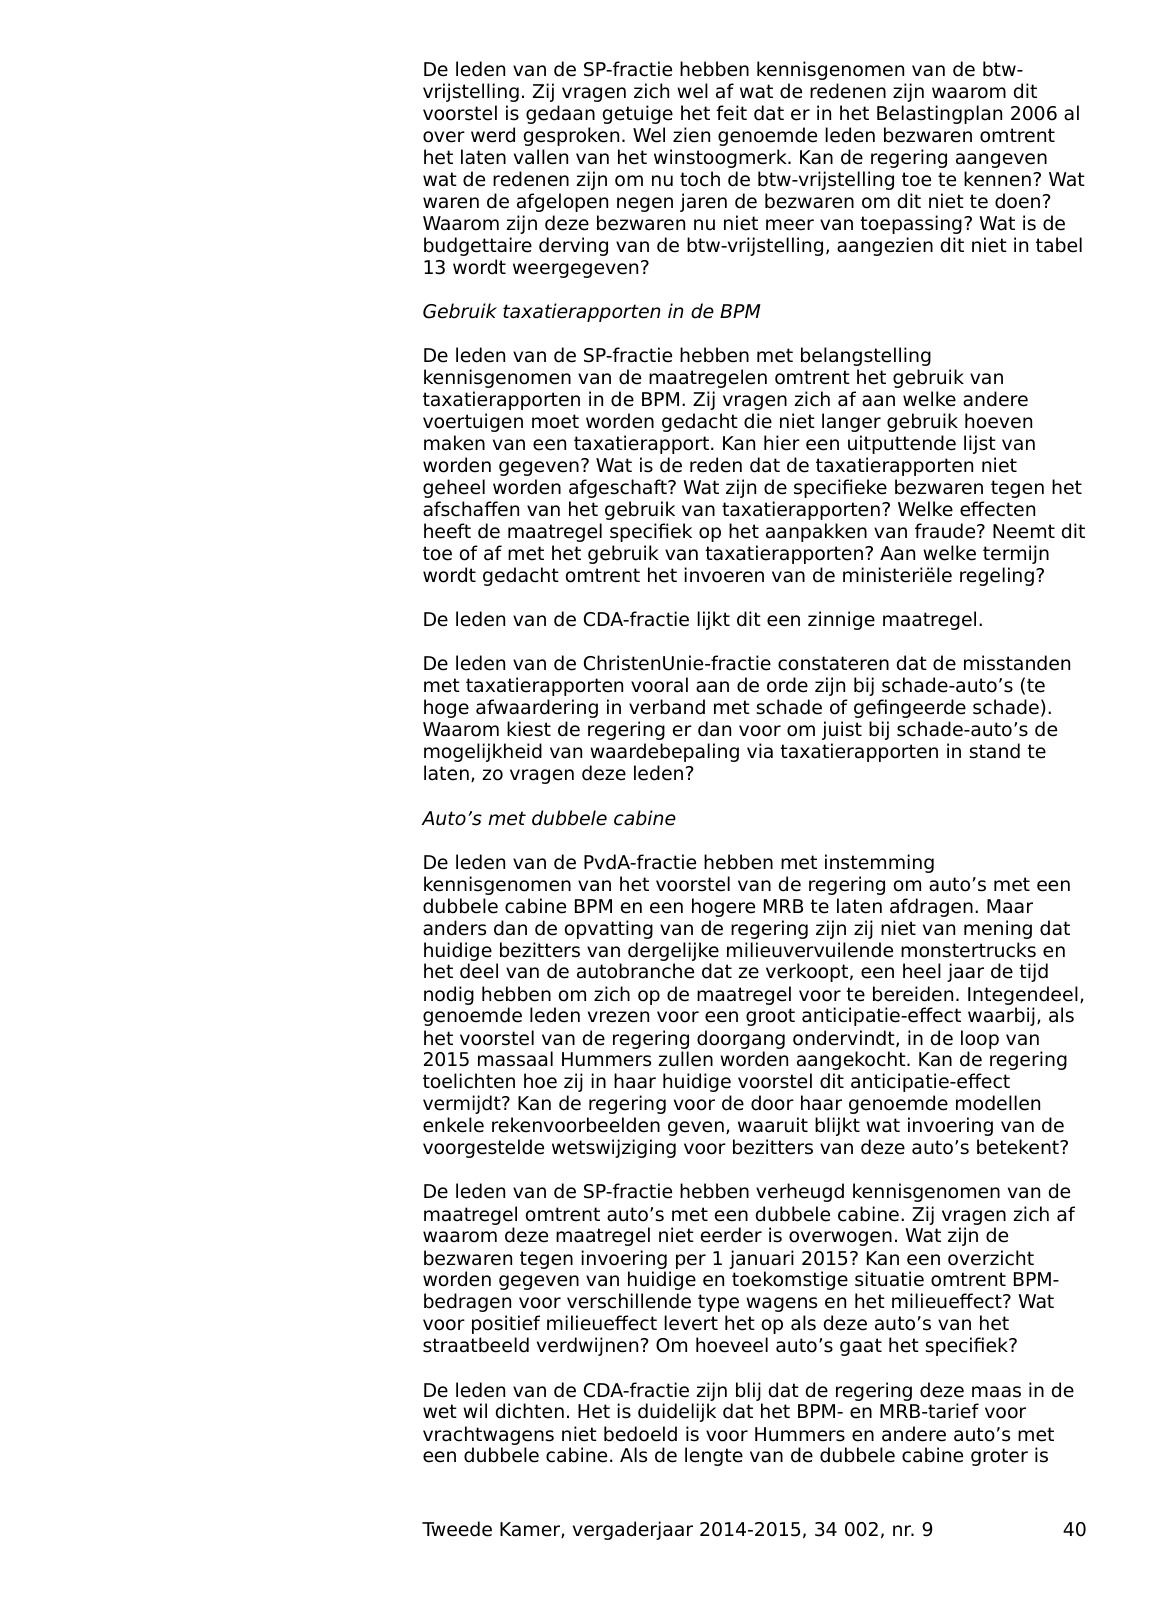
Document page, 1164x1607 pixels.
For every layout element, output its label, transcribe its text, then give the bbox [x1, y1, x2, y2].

subtitle Gebruik taxatierapporten in de BPM [422, 301, 1087, 323]
text De leden van de CDA-fractie zijn blij dat de regering deze maas in de wet wil dichten. Het is duidelijk dat het BPM- en MRB-tarief voor vrachtwagens niet bedoeld is voor Hummers en andere auto’s met een dubbele cabine. Als de lengte van de dubbele cabine groter is [422, 1379, 1087, 1467]
text De leden van de CDA-fractie lijkt dit een zinnige maatregel. [422, 609, 1087, 631]
text De leden van de PvdA-fractie hebben met instemming kennisgenomen van het voorstel van de regering om auto’s met een dubbele cabine BPM en een hogere MRB te laten afdragen. Maar anders dan de opvatting van de regering zijn zij niet van mening dat huidige bezitters van dergelijke milieuvervuilende monstertrucks en het deel van de autobranche dat ze verkoopt, een heel jaar de tijd nodig hebben om zich op de maatregel voor te bereiden. Integendeel, genoemde leden vrezen voor een groot anticipatie-effect waarbij, als het voorstel van de regering doorgang ondervindt, in de loop van 2015 massaal Hummers zullen worden aangekocht. Kan de regering toelichten hoe zij in haar huidige voorstel dit anticipatie-effect vermijdt? Kan de regering voor de door haar genoemde modellen enkele rekenvoorbeelden geven, waaruit blijkt wat invoering van de voorgestelde wetswijziging voor bezitters van deze auto’s betekent? [422, 852, 1087, 1159]
subtitle Auto’s met dubbele cabine [422, 807, 1087, 829]
text De leden van de SP-fractie hebben met belangstelling kennisgenomen van de maatregelen omtrent het gebruik van taxatierapporten in de BPM. Zij vragen zich af aan welke andere voertuigen moet worden gedacht die niet langer gebruik hoeven maken van een taxatierapport. Kan hier een uitputtende lijst van worden gegeven? Wat is de reden dat de taxatierapporten niet geheel worden afgeschaft? Wat zijn de specifieke bezwaren tegen het afschaffen van het gebruik van taxatierapporten? Welke effecten heeft de maatregel specifiek op het aanpakken van fraude? Neemt dit toe of af met het gebruik van taxatierapporten? Aan welke termijn wordt gedacht omtrent het invoeren van de ministeriële regeling? [422, 345, 1087, 587]
text De leden van de SP-fractie hebben verheugd kennisgenomen van de maatregel omtrent auto’s met een dubbele cabine. Zij vragen zich af waarom deze maatregel niet eerder is overwogen. Wat zijn de bezwaren tegen invoering per 1 januari 2015? Kan een overzicht worden gegeven van huidige en toekomstige situatie omtrent BPM-bedragen voor verschillende type wagens en het milieueffect? Wat voor positief milieueffect levert het op als deze auto’s van het straatbeeld verdwijnen? Om hoeveel auto’s gaat het specifiek? [422, 1181, 1087, 1357]
text De leden van de SP-fractie hebben kennisgenomen van de btw-vrijstelling. Zij vragen zich wel af wat de redenen zijn waarom dit voorstel is gedaan getuige het feit dat er in het Belastingplan 2006 al over werd gesproken. Wel zien genoemde leden bezwaren omtrent het laten vallen van het winstoogmerk. Kan de regering aangeven wat de redenen zijn om nu toch de btw-vrijstelling toe te kennen? Wat waren de afgelopen negen jaren de bezwaren om dit niet te doen? Waarom zijn deze bezwaren nu niet meer van toepassing? Wat is de budgettaire derving van de btw-vrijstelling, aangezien dit niet in tabel 13 wordt weergegeven? [422, 59, 1087, 279]
text De leden van de ChristenUnie-fractie constateren dat de misstanden met taxatierapporten vooral aan de orde zijn bij schade-auto’s (te hoge afwaardering in verband met schade of gefingeerde schade). Waarom kiest de regering er dan voor om juist bij schade-auto’s de mogelijkheid van waardebepaling via taxatierapporten in stand te laten, zo vragen deze leden? [422, 653, 1087, 785]
